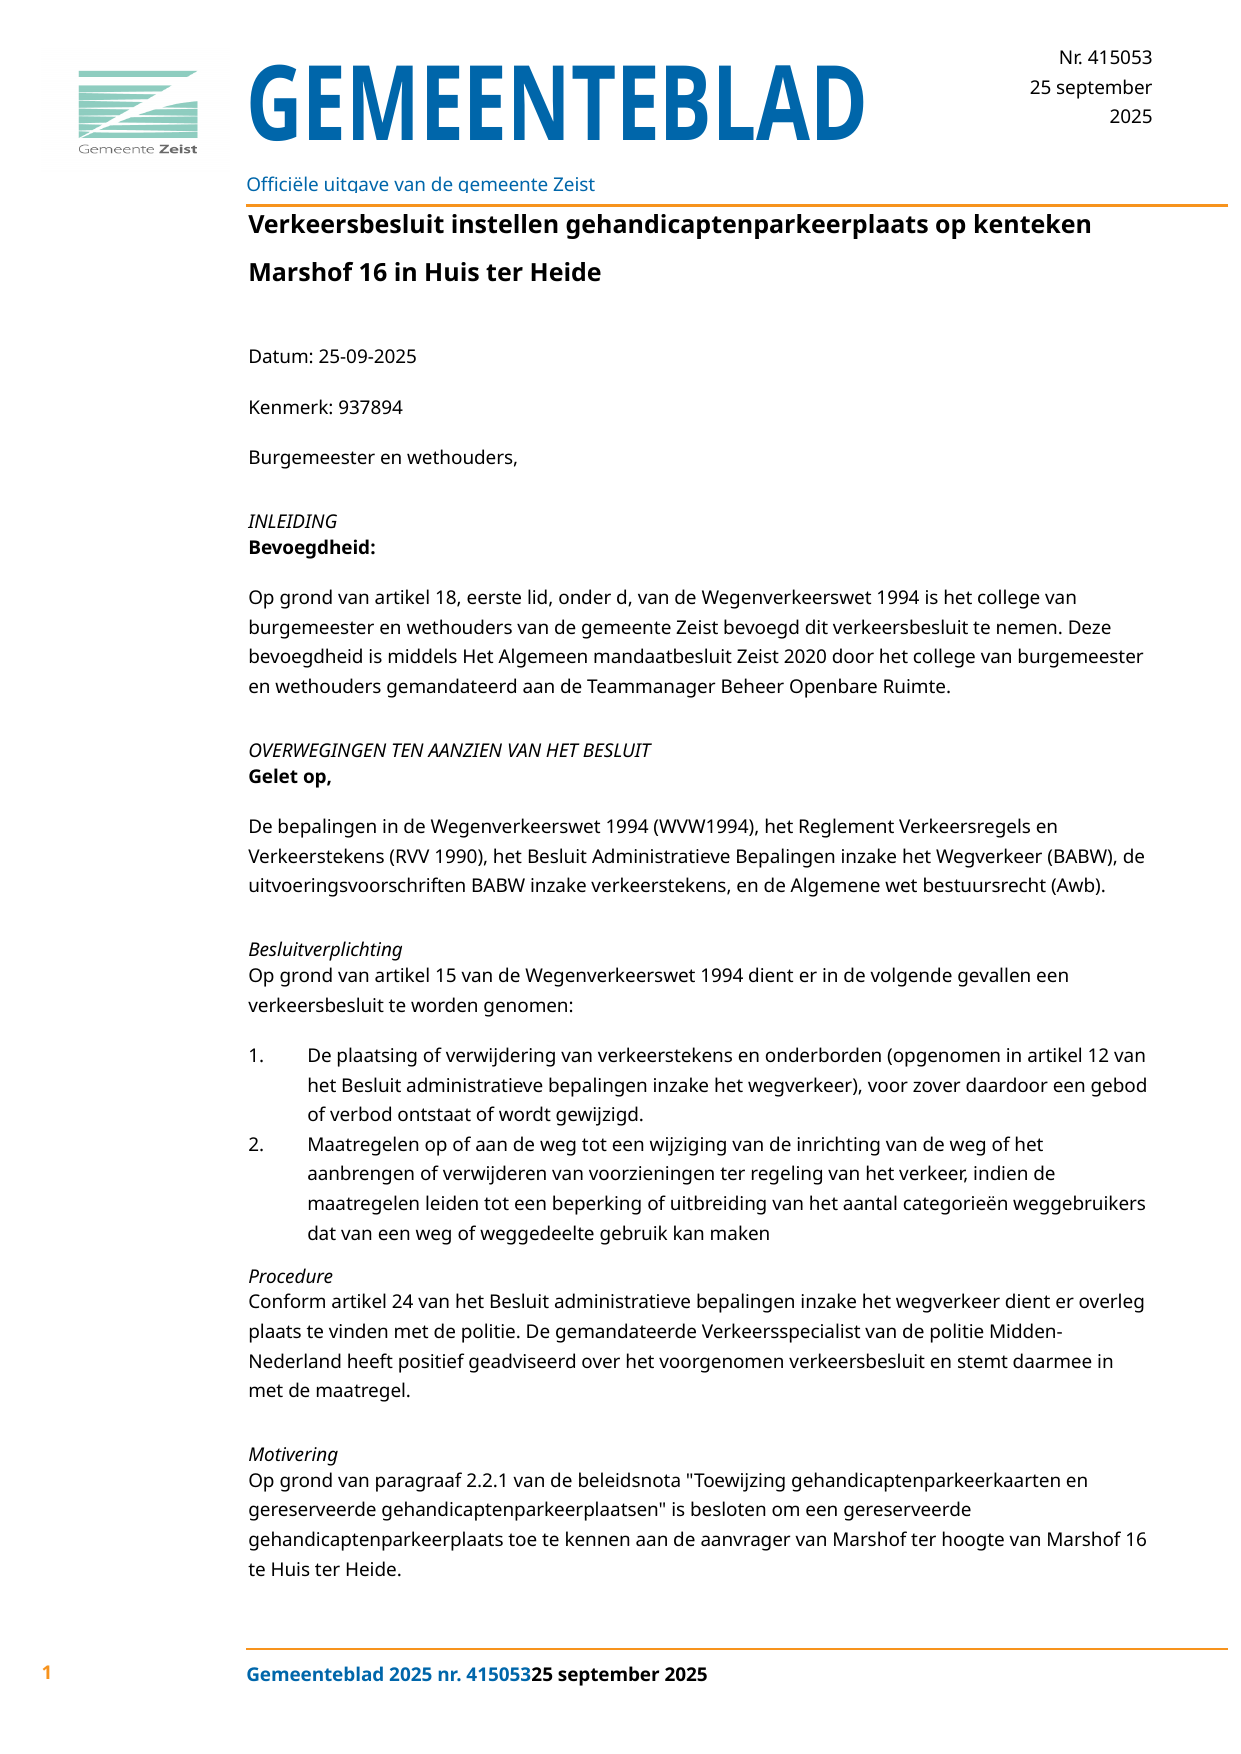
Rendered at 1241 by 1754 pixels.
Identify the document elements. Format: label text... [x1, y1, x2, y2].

text Op grond van artikel 18, eerste lid, onder d, van de Wegenverkeerswet 1994 is het college van burgemeester en wethouders van de gemeente Zeist bevoegd dit verkeersbesluit te nemen. Deze bevoegdheid is middels Het Algemeen mandaatbesluit Zeist 2020 door het college van burgemeester en wethouders gemandateerd aan de Teammanager Beheer Openbare Ruimte. [248, 584, 1152, 699]
picture [41, 47, 231, 172]
text Besluitverplichting [248, 937, 1152, 962]
text Procedure [248, 1263, 1152, 1289]
text Bevoegdheid: [248, 534, 1152, 560]
text Motivering [248, 1441, 1152, 1467]
list Maatregelen op of aan de weg tot een wijziging van de inrichting van de weg of het aanbrengen of verwijderen van voorzieningen ter regeling van het verkeer, indien de maatregelen leiden tot een beperking of uitbreiding van het aantal categorieën weggebruikers dat van een weg of weggedeelte gebruik kan maken [248, 1131, 1152, 1246]
list De plaatsing of verwijdering van verkeerstekens en onderborden (opgenomen in artikel 12 van het Besluit administratieve bepalingen inzake het wegverkeer), voor zover daardoor een gebod of verbod ontstaat of wordt gewijzigd. [248, 1042, 1152, 1127]
text Op grond van artikel 15 van de Wegenverkeerswet 1994 dient er in de volgende gevallen een verkeersbesluit te worden genomen: [248, 962, 1152, 1018]
text Burgemeester en wethouders, [248, 444, 1152, 470]
text Verkeersbesluit instellen gehandicaptenparkeerplaats op kenteken Marshof 16 in Huis ter Heide [248, 207, 1152, 288]
text De bepalingen in de Wegenverkeerswet 1994 (WVW1994), het Reglement Verkeersregels en Verkeerstekens (RVV 1990), het Besluit Administratieve Bepalingen inzake het Wegverkeer (BABW), de uitvoeringsvoorschriften BABW inzake verkeerstekens, en de Algemene wet bestuursrecht (Awb). [248, 813, 1152, 898]
text Op grond van paragraaf 2.2.1 van de beleidsnota "Toewijzing gehandicaptenparkeerkaarten en gereserveerde gehandicaptenparkeerplaatsen" is besloten om een gereserveerde gehandicaptenparkeerplaats toe te kennen aan de aanvrager van Marshof ter hoogte van Marshof 16 te Huis ter Heide. [248, 1467, 1152, 1582]
text OVERWEGINGEN TEN AANZIEN VAN HET BESLUIT [248, 737, 1152, 763]
text Datum: 25-09-2025 [248, 344, 1152, 369]
text INLEIDING [248, 508, 1152, 534]
text Kenmerk: 937894 [248, 394, 1152, 420]
text Conform artikel 24 van het Besluit administratieve bepalingen inzake het wegverkeer dient er overleg plaats te vinden met de politie. De gemandateerde Verkeersspecialist van de politie Midden-Nederland heeft positief geadviseerd over het voorgenomen verkeersbesluit en stemt daarmee in met de maatregel. [248, 1289, 1152, 1403]
text Gelet op, [248, 763, 1152, 789]
